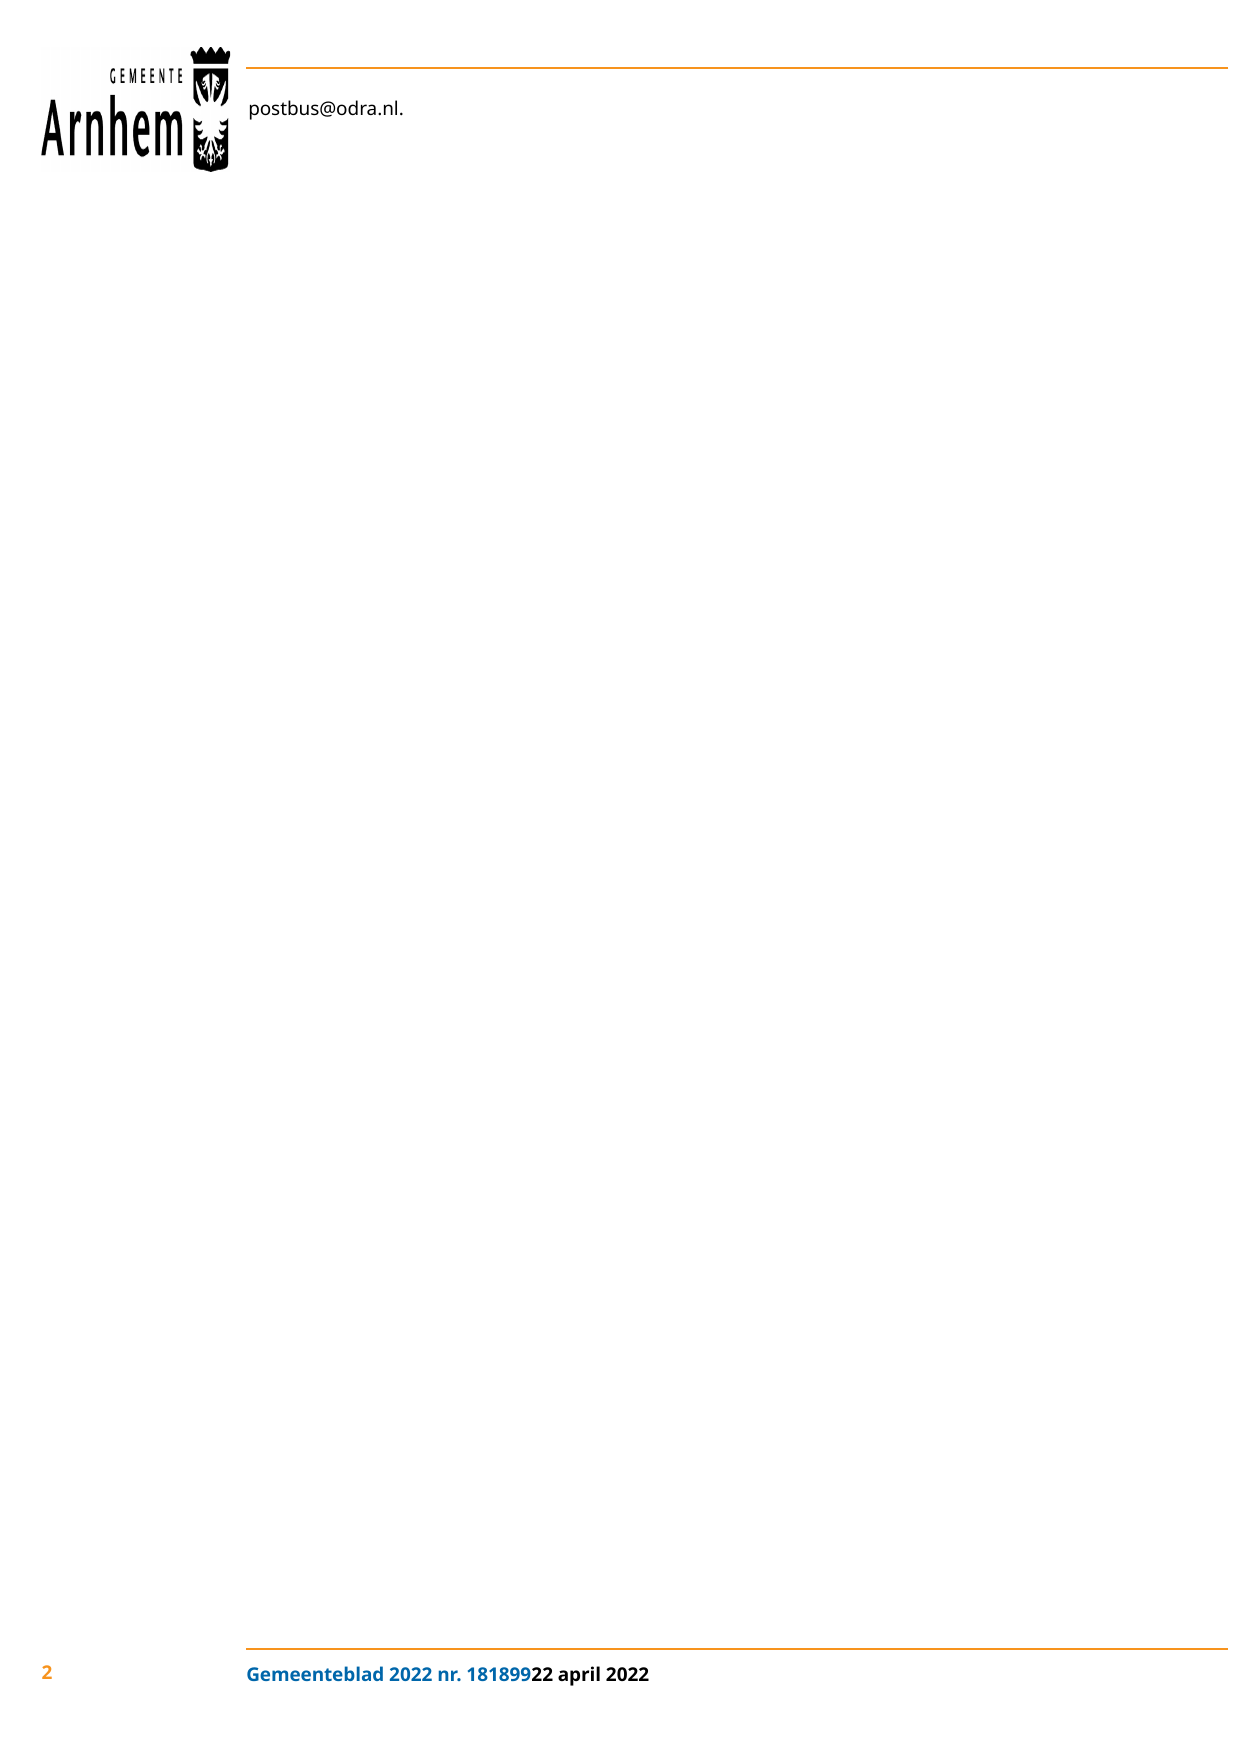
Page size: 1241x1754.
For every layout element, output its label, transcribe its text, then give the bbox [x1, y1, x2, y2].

text postbus@odra.nl. [248, 95, 1152, 121]
picture [41, 47, 231, 172]
